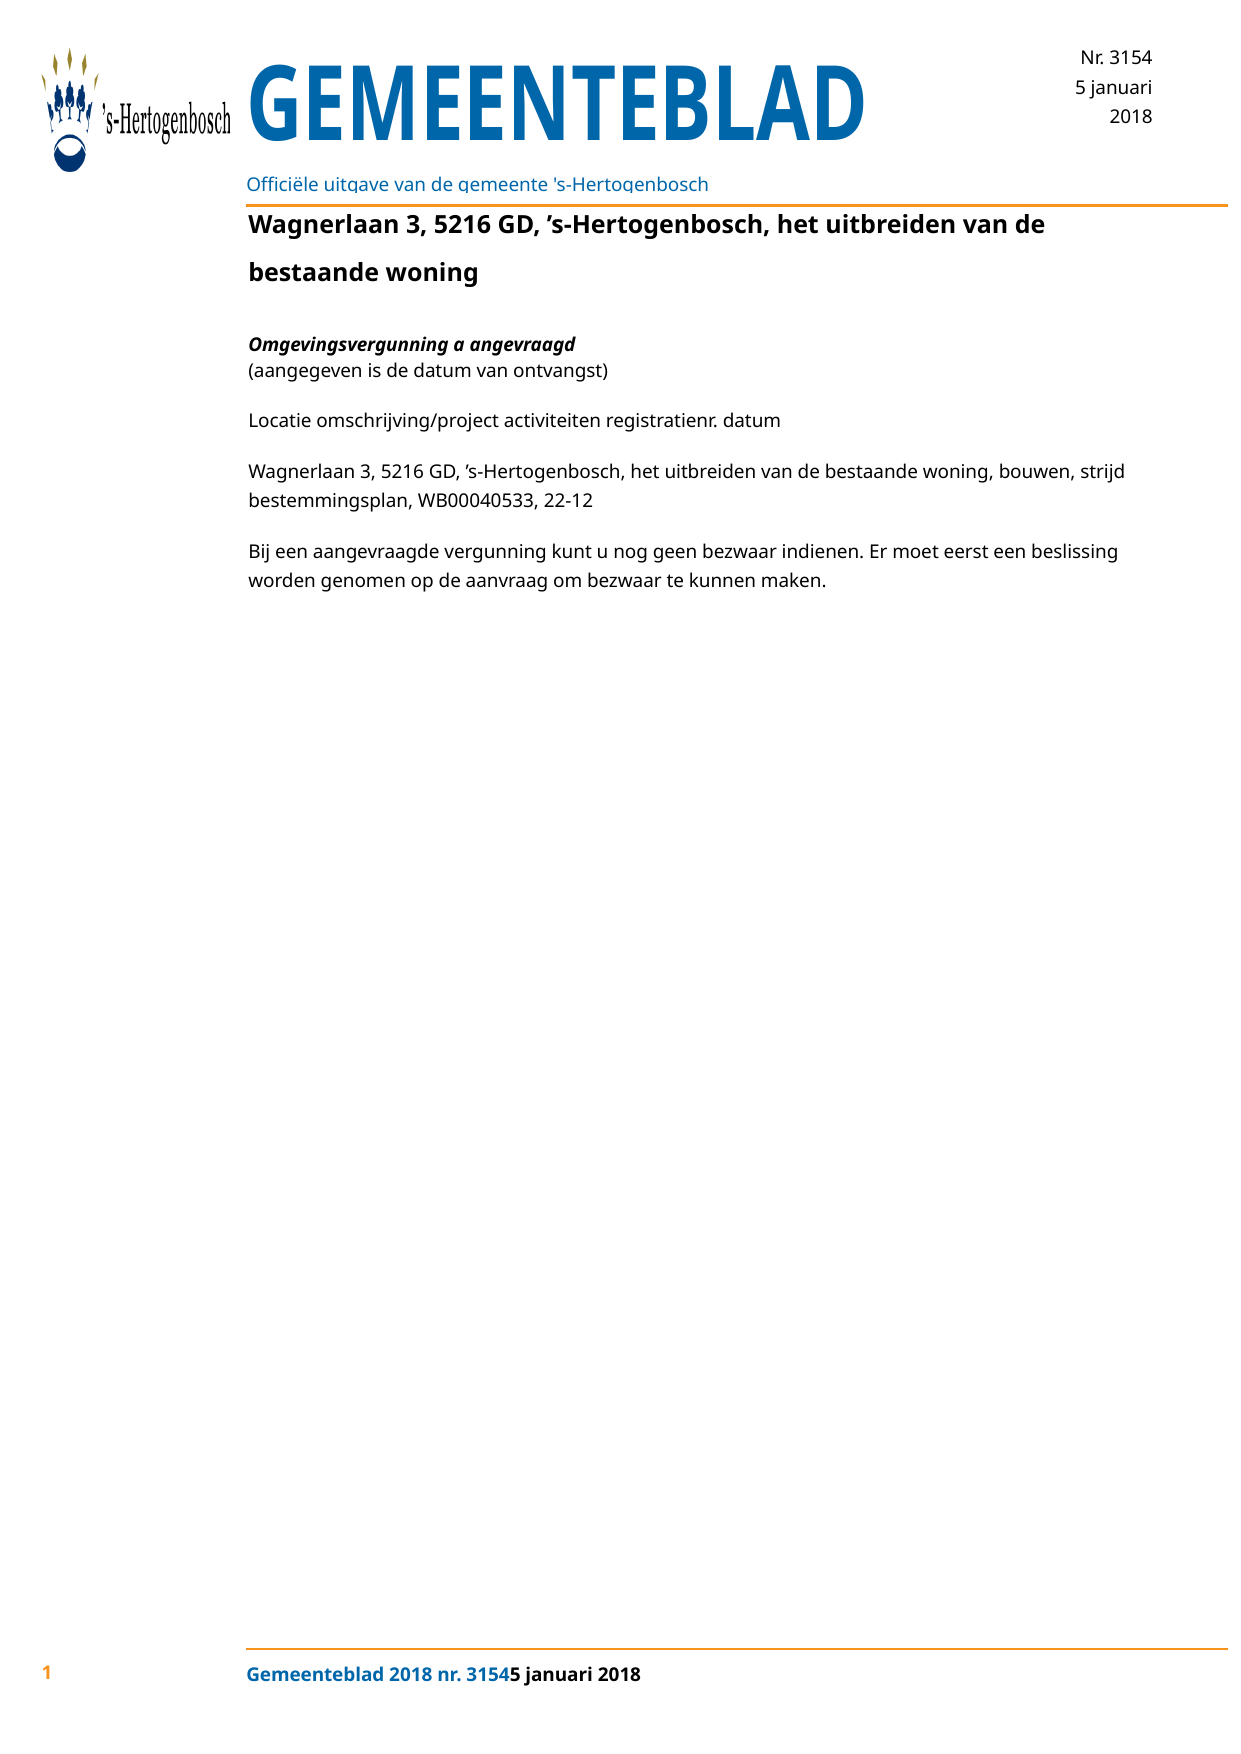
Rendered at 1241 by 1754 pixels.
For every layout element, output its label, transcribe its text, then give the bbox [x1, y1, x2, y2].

text (aangegeven is de datum van ontvangst) [248, 357, 1152, 383]
text Locatie omschrijving/project activiteiten registratienr. datum [248, 408, 1152, 433]
text Omgevingsvergunning a angevraagd [248, 331, 1152, 357]
text Bij een aangevraagde vergunning kunt u nog geen bezwaar indienen. Er moet eerst een beslissing worden genomen op de aanvraag om bezwaar te kunnen maken. [248, 538, 1152, 593]
text Wagnerlaan 3, 5216 GD, ’s-Hertogenbosch, het uitbreiden van de bestaande woning [248, 207, 1152, 288]
text Wagnerlaan 3, 5216 GD, ’s-Hertogenbosch, het uitbreiden van de bestaande woning, bouwen, strijd bestemmingsplan, WB00040533, 22-12 [248, 458, 1152, 513]
picture [41, 47, 231, 172]
